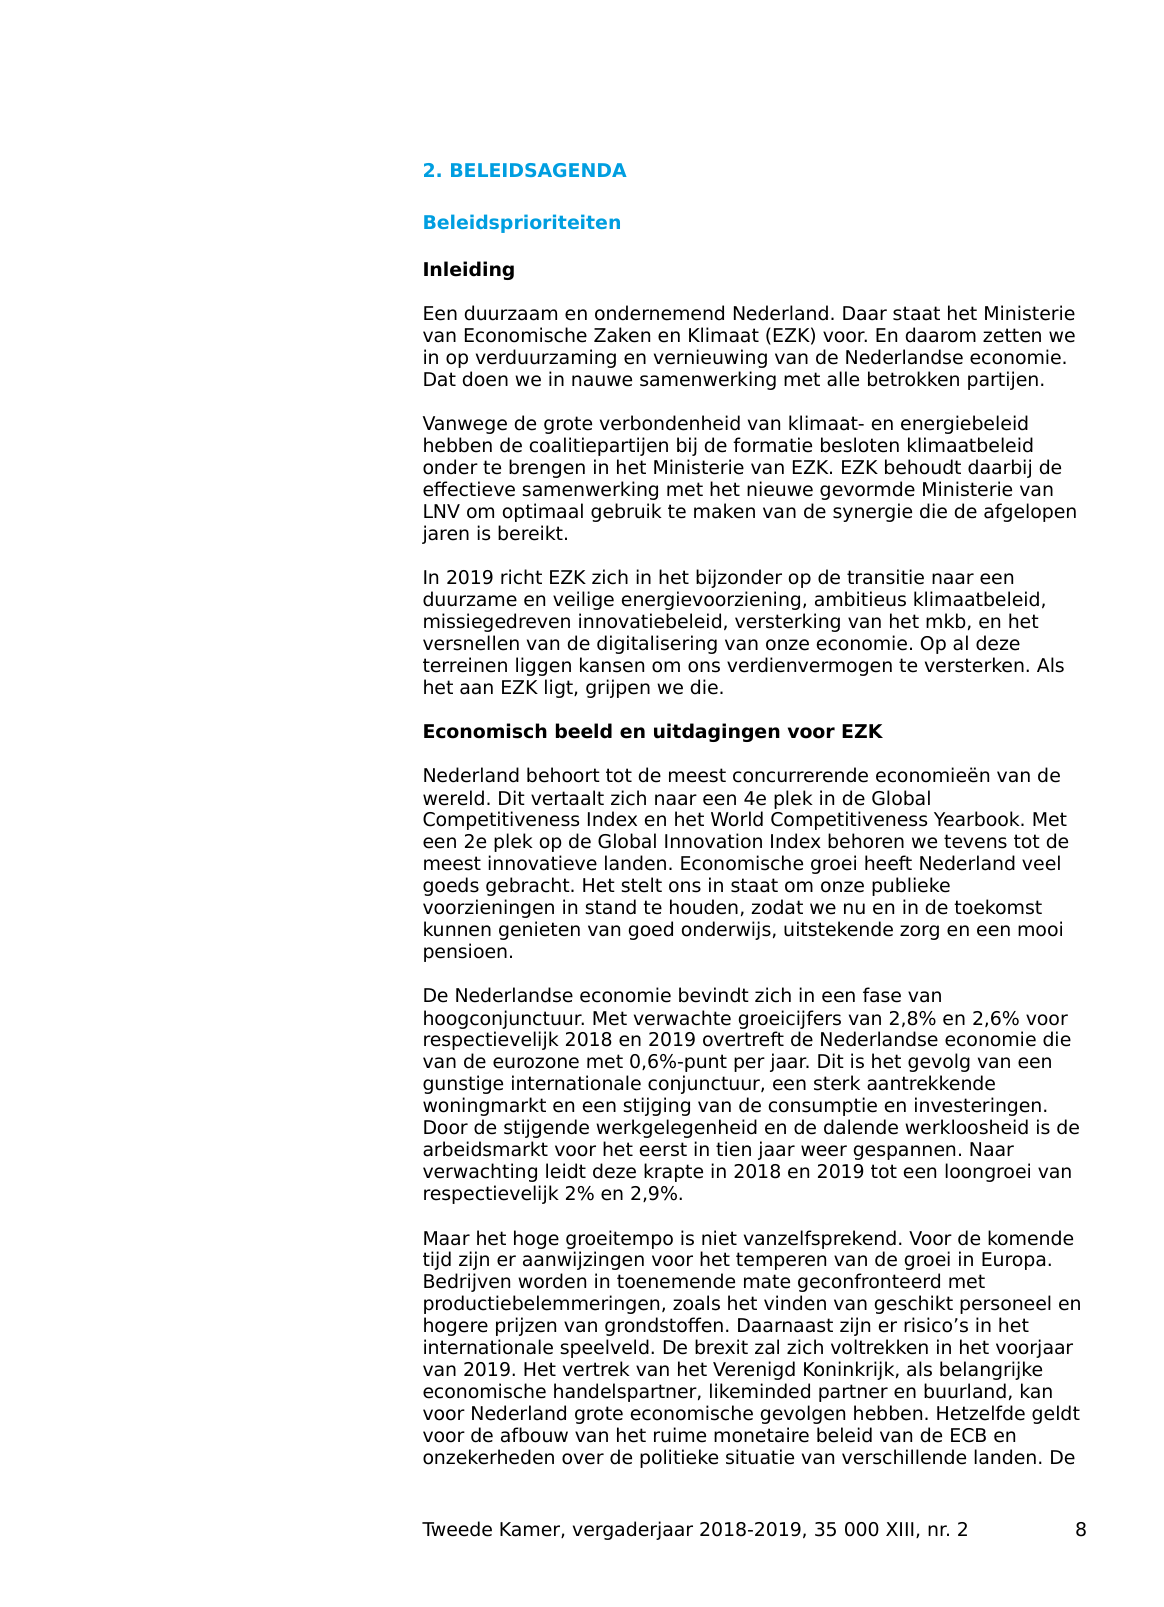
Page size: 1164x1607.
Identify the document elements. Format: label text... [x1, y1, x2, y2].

text Nederland behoort tot de meest concurrerende economieën van de wereld. Dit vertaalt zich naar een 4e plek in de Global Competitiveness Index en het World Competitiveness Yearbook. Met een 2e plek op de Global Innovation Index behoren we tevens tot de meest innovatieve landen. Economische groei heeft Nederland veel goeds gebracht. Het stelt ons in staat om onze publieke voorzieningen in stand te houden, zodat we nu en in de toekomst kunnen genieten van goed onderwijs, uitstekende zorg en een mooi pensioen. [422, 765, 1087, 963]
text Een duurzaam en ondernemend Nederland. Daar staat het Ministerie van Economische Zaken en Klimaat (EZK) voor. En daarom zetten we in op verduurzaming en vernieuwing van de Nederlandse economie. Dat doen we in nauwe samenwerking met alle betrokken partijen. [422, 303, 1087, 391]
subtitle Inleiding [422, 259, 1087, 281]
text Vanwege de grote verbondenheid van klimaat- en energiebeleid hebben de coalitiepartijen bij de formatie besloten klimaatbeleid onder te brengen in het Ministerie van EZK. EZK behoudt daarbij de effectieve samenwerking met het nieuwe gevormde Ministerie van LNV om optimaal gebruik te maken van de synergie die de afgelopen jaren is bereikt. [422, 413, 1087, 545]
text Maar het hoge groeitempo is niet vanzelfsprekend. Voor de komende tijd zijn er aanwijzingen voor het temperen van de groei in Europa. Bedrijven worden in toenemende mate geconfronteerd met productiebelemmeringen, zoals het vinden van geschikt personeel en hogere prijzen van grondstoffen. Daarnaast zijn er risico’s in het internationale speelveld. De brexit zal zich voltrekken in het voorjaar van 2019. Het vertrek van het Verenigd Koninkrijk, als belangrijke economische handelspartner, likeminded partner en buurland, kan voor Nederland grote economische gevolgen hebben. Hetzelfde geldt voor de afbouw van het ruime monetaire beleid van de ECB en onzekerheden over de politieke situatie van verschillende landen. De [422, 1227, 1087, 1469]
text De Nederlandse economie bevindt zich in een fase van hoogconjunctuur. Met verwachte groeicijfers van 2,8% en 2,6% voor respectievelijk 2018 en 2019 overtreft de Nederlandse economie die van de eurozone met 0,6%-punt per jaar. Dit is het gevolg van een gunstige internationale conjunctuur, een sterk aantrekkende woningmarkt en een stijging van de consumptie en investeringen. Door de stijgende werkgelegenheid en de dalende werkloosheid is de arbeidsmarkt voor het eerst in tien jaar weer gespannen. Naar verwachting leidt deze krapte in 2018 en 2019 tot een loongroei van respectievelijk 2% en 2,9%. [422, 985, 1087, 1205]
subtitle Economisch beeld en uitdagingen voor EZK [422, 721, 1087, 743]
subtitle 2. BELEIDSAGENDA [422, 160, 1087, 182]
subtitle Beleidsprioriteiten [422, 212, 1087, 234]
text In 2019 richt EZK zich in het bijzonder op de transitie naar een duurzame en veilige energievoorziening, ambitieus klimaatbeleid, missiegedreven innovatiebeleid, versterking van het mkb, en het versnellen van de digitalisering van onze economie. Op al deze terreinen liggen kansen om ons verdienvermogen te versterken. Als het aan EZK ligt, grijpen we die. [422, 567, 1087, 699]
